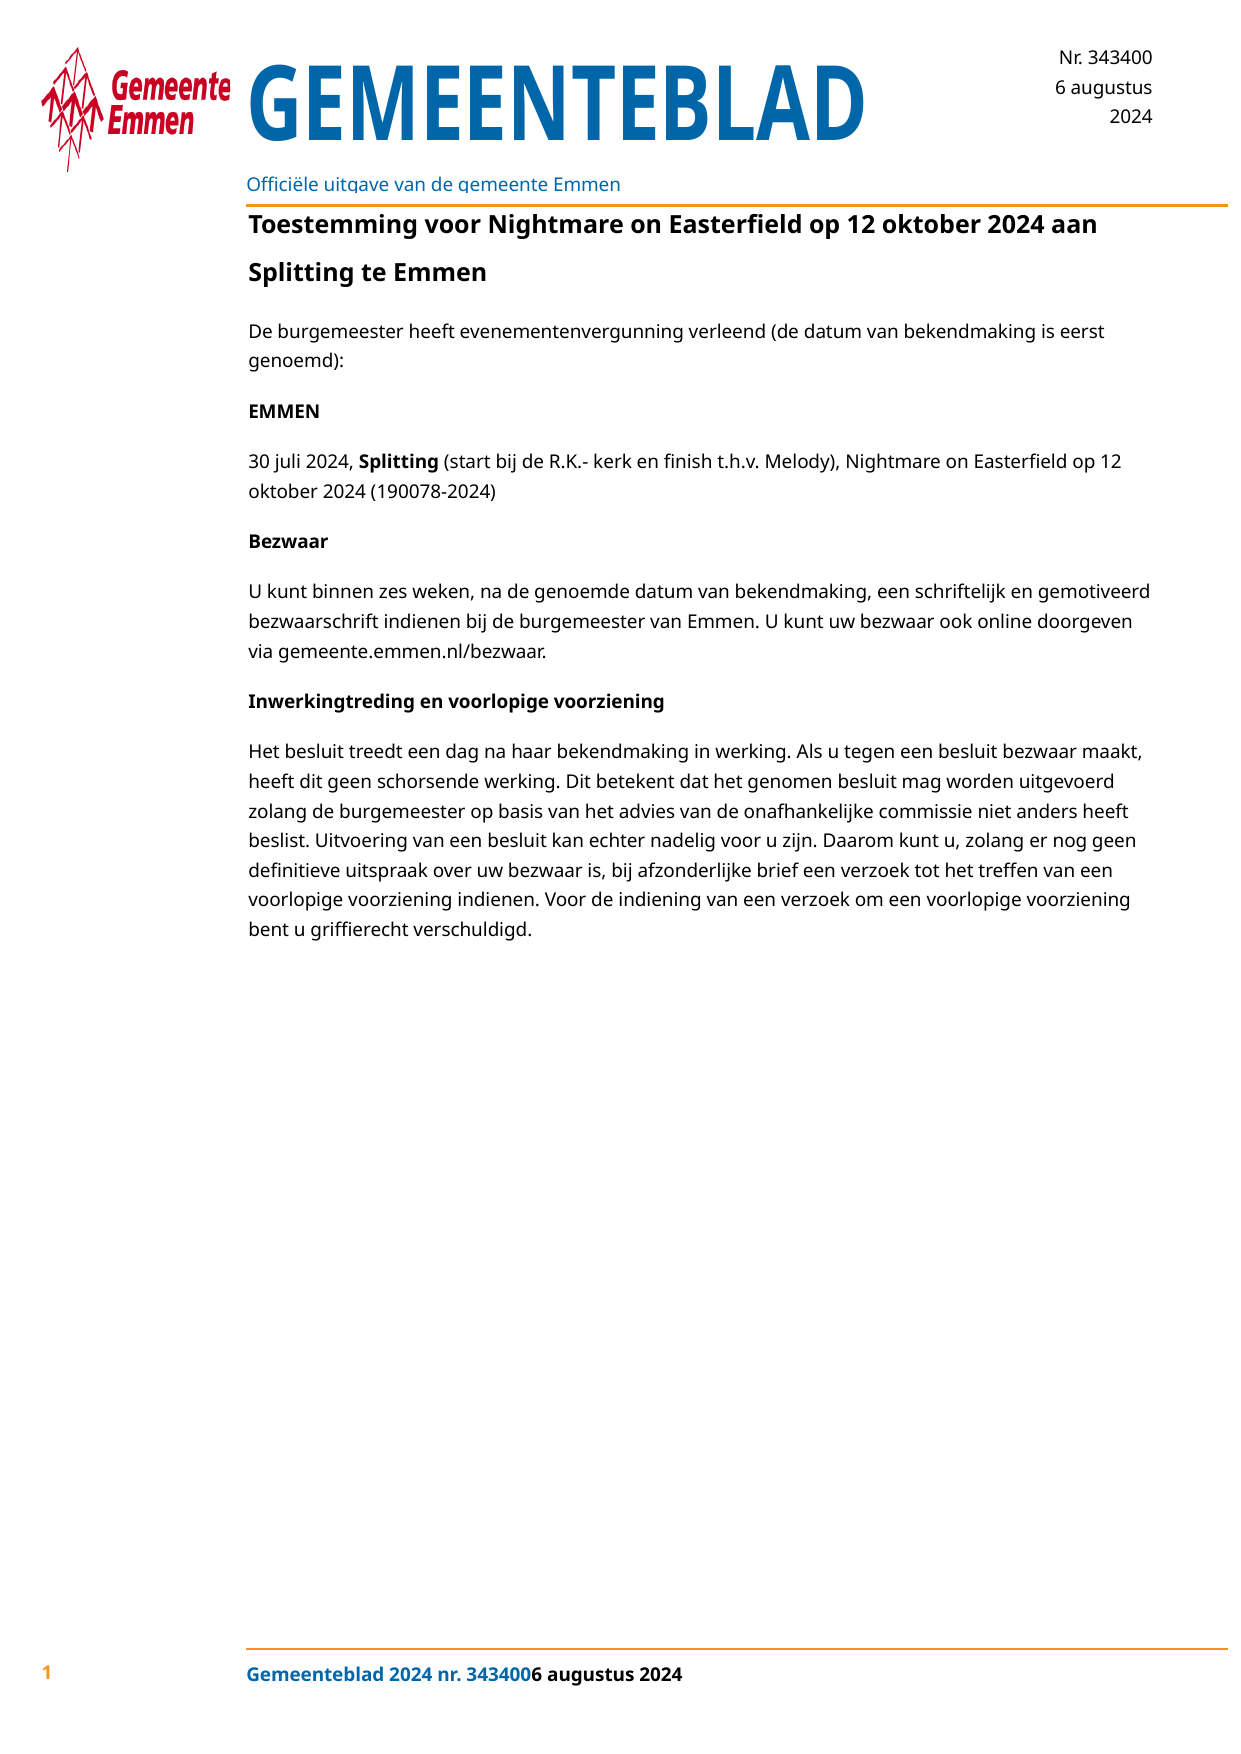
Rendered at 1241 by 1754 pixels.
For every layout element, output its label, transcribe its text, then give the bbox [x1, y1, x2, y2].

text De burgemeester heeft evenementenvergunning verleend (de datum van bekendmaking is eerst genoemd): [248, 318, 1152, 373]
text 30 juli 2024, Splitting (start bij de R.K.- kerk en finish t.h.v. Melody), Nightmare on Easterfield op 12 oktober 2024 (190078-2024) [248, 448, 1152, 504]
text Toestemming voor Nightmare on Easterfield op 12 oktober 2024 aan Splitting te Emmen [248, 207, 1152, 288]
text EMMEN [248, 398, 1152, 424]
text Bezwaar [248, 528, 1152, 554]
text U kunt binnen zes weken, na de genoemde datum van bekendmaking, een schriftelijk en gemotiveerd bezwaarschrift indienen bij de burgemeester van Emmen. U kunt uw bezwaar ook online doorgeven via gemeente.emmen.nl/bezwaar. [248, 579, 1152, 664]
text Inwerkingtreding en voorlopige voorziening [248, 688, 1152, 714]
picture [41, 47, 231, 172]
text Het besluit treedt een dag na haar bekendmaking in werking. Als u tegen een besluit bezwaar maakt, heeft dit geen schorsende werking. Dit betekent dat het genomen besluit mag worden uitgevoerd zolang de burgemeester op basis van het advies van de onafhankelijke commissie niet anders heeft beslist. Uitvoering van een besluit kan echter nadelig voor u zijn. Daarom kunt u, zolang er nog geen definitieve uitspraak over uw bezwaar is, bij afzonderlijke brief een verzoek tot het treffen van een voorlopige voorziening indienen. Voor de indiening van een verzoek om een voorlopige voorziening bent u griffierecht verschuldigd. [248, 739, 1152, 942]
